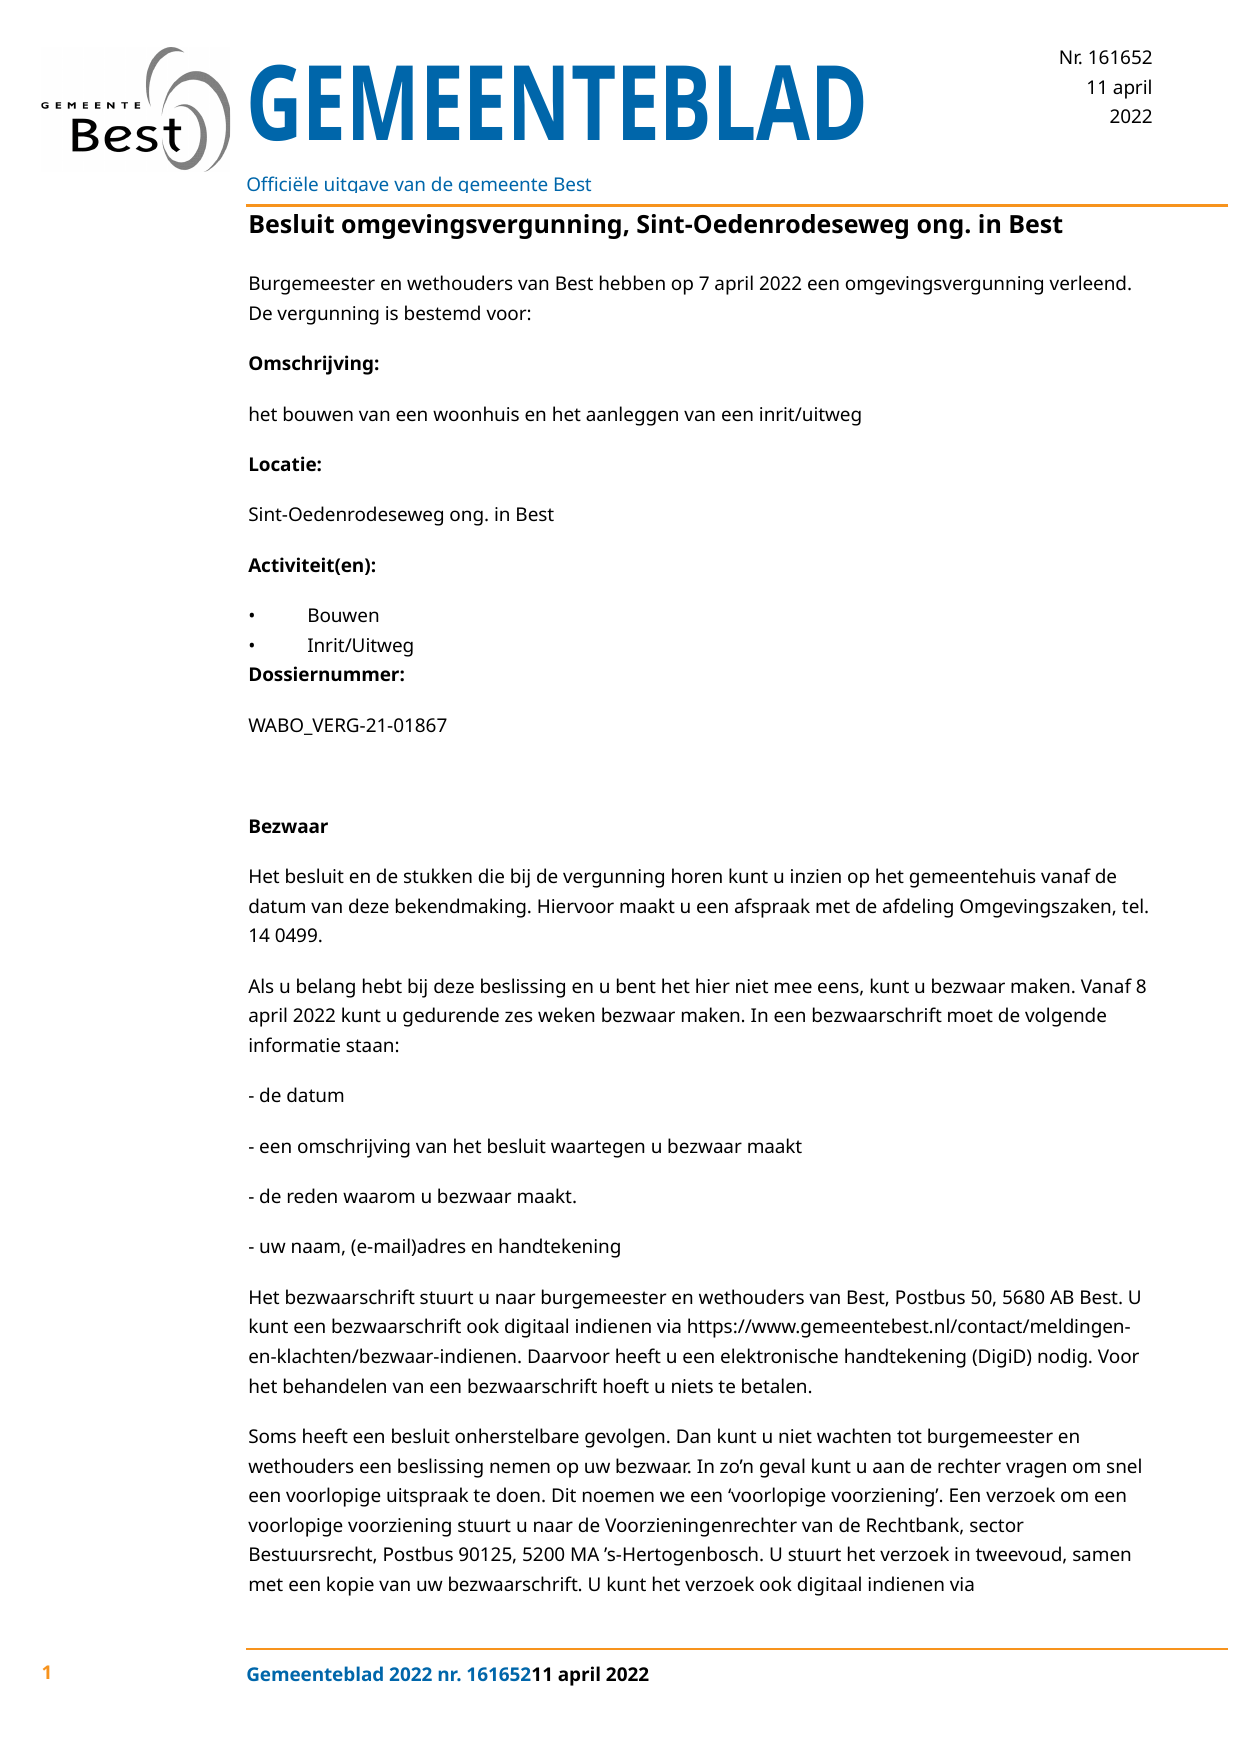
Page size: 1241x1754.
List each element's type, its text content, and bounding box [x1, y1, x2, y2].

text Het bezwaarschrift stuurt u naar burgemeester en wethouders van Best, Postbus 50, 5680 AB Best. U kunt een bezwaarschrift ook digitaal indienen via https://www.gemeentebest.nl/contact/meldingen-en-klachten/bezwaar-indienen. Daarvoor heeft u een elektronische handtekening (DigiD) nodig. Voor het behandelen van een bezwaarschrift hoeft u niets te betalen. [248, 1284, 1152, 1398]
list Bouwen [248, 602, 1152, 628]
text Bezwaar [248, 813, 1152, 838]
text WABO_VERG-21-01867 [248, 712, 1152, 738]
text Burgemeester en wethouders van Best hebben op 7 april 2022 een omgevingsvergunning verleend. De vergunning is bestemd voor: [248, 270, 1152, 326]
text - een omschrijving van het besluit waartegen u bezwaar maakt [248, 1133, 1152, 1158]
text - de datum [248, 1082, 1152, 1108]
text Als u belang hebt bij deze beslissing en u bent het hier niet mee eens, kunt u bezwaar maken. Vanaf 8 april 2022 kunt u gedurende zes weken bezwaar maken. In een bezwaarschrift moet de volgende informatie staan: [248, 973, 1152, 1058]
picture [41, 47, 231, 172]
text - uw naam, (e-mail)adres en handtekening [248, 1234, 1152, 1259]
text Omschrijving: [248, 350, 1152, 376]
text Dossiernummer: [248, 662, 1152, 687]
text Locatie: [248, 451, 1152, 477]
text Soms heeft een besluit onherstelbare gevolgen. Dan kunt u niet wachten tot burgemeester en wethouders een beslissing nemen op uw bezwaar. In zo’n geval kunt u aan de rechter vragen om snel een voorlopige uitspraak te doen. Dit noemen we een ‘voorlopige voorziening’. Een verzoek om een voorlopige voorziening stuurt u naar de Voorzieningenrechter van de Rechtbank, sector Bestuursrecht, Postbus 90125, 5200 MA ’s-Hertogenbosch. U stuurt het verzoek in tweevoud, samen met een kopie van uw bezwaarschrift. U kunt het verzoek ook digitaal indienen via [248, 1423, 1152, 1597]
list Inrit/Uitweg [248, 632, 1152, 658]
text Het besluit en de stukken die bij de vergunning horen kunt u inzien op het gemeentehuis vanaf de datum van deze bekendmaking. Hiervoor maakt u een afspraak met de afdeling Omgevingszaken, tel. 14 0499. [248, 863, 1152, 948]
text het bouwen van een woonhuis en het aanleggen van een inrit/uitweg [248, 401, 1152, 426]
text - de reden waarom u bezwaar maakt. [248, 1183, 1152, 1209]
text Sint-Oedenrodeseweg ong. in Best [248, 502, 1152, 527]
text Besluit omgevingsvergunning, Sint-Oedenrodeseweg ong. in Best [248, 207, 1152, 241]
text Activiteit(en): [248, 552, 1152, 578]
